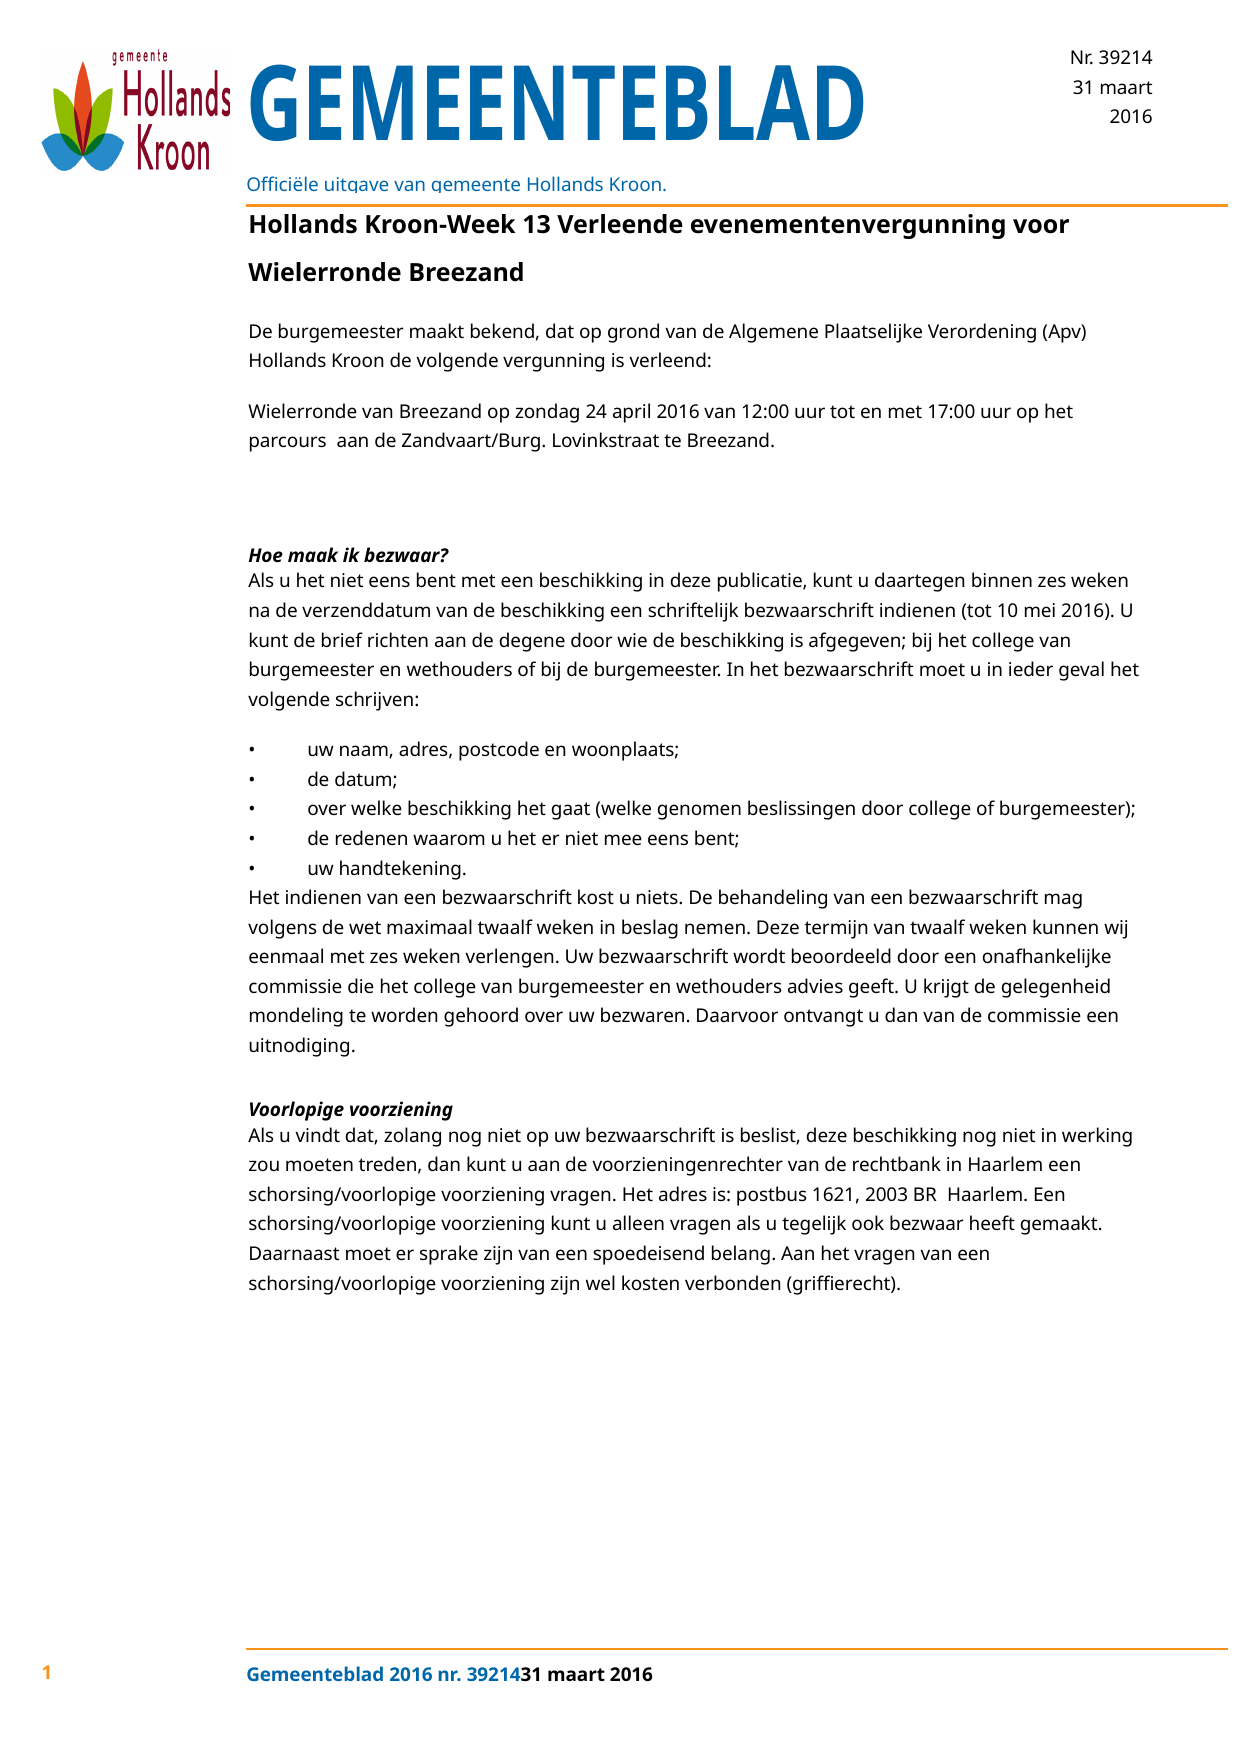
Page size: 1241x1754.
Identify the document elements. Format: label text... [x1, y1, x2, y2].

text Als u vindt dat, zolang nog niet op uw bezwaarschrift is beslist, deze beschikking nog niet in werking zou moeten treden, dan kunt u aan de voorzieningenrechter van de rechtbank in Haarlem een schorsing/voorlopige voorziening vragen. Het adres is: postbus 1621, 2003 BR Haarlem. Een schorsing/voorlopige voorziening kunt u alleen vragen als u tegelijk ook bezwaar heeft gemaakt. Daarnaast moet er sprake zijn van een spoedeisend belang. Aan het vragen van een schorsing/voorlopige voorziening zijn wel kosten verbonden (griffierecht). [248, 1122, 1152, 1296]
text Voorlopige voorziening [248, 1096, 1152, 1122]
text Hollands Kroon-Week 13 Verleende evenementenvergunning voor Wielerronde Breezand [248, 207, 1152, 288]
text Als u het niet eens bent met een beschikking in deze publicatie, kunt u daartegen binnen zes weken na de verzenddatum van de beschikking een schriftelijk bezwaarschrift indienen (tot 10 mei 2016). U kunt de brief richten aan de degene door wie de beschikking is afgegeven; bij het college van burgemeester en wethouders of bij de burgemeester. In het bezwaarschrift moet u in ieder geval het volgende schrijven: [248, 568, 1152, 712]
picture [41, 47, 231, 172]
list de redenen waarom u het er niet mee eens bent; [248, 825, 1152, 851]
text Het indienen van een bezwaarschrift kost u niets. De behandeling van een bezwaarschrift mag volgens de wet maximaal twaalf weken in beslag nemen. Deze termijn van twaalf weken kunnen wij eenmaal met zes weken verlengen. Uw bezwaarschrift wordt beoordeeld door een onafhankelijke commissie die het college van burgemeester en wethouders advies geeft. U krijgt de gelegenheid mondeling te worden gehoord over uw bezwaren. Daarvoor ontvangt u dan van de commissie een uitnodiging. [248, 884, 1152, 1058]
text Wielerronde van Breezand op zondag 24 april 2016 van 12:00 uur tot en met 17:00 uur op het parcours aan de Zandvaart/Burg. Lovinkstraat te Breezand. [248, 398, 1152, 453]
list de datum; [248, 766, 1152, 792]
text Hoe maak ik bezwaar? [248, 542, 1152, 568]
list uw naam, adres, postcode en woonplaats; [248, 736, 1152, 762]
text De burgemeester maakt bekend, dat op grond van de Algemene Plaatselijke Verordening (Apv) Hollands Kroon de volgende vergunning is verleend: [248, 318, 1152, 373]
list over welke beschikking het gaat (welke genomen beslissingen door college of burgemeester); [248, 796, 1152, 821]
list uw handtekening. [248, 855, 1152, 880]
